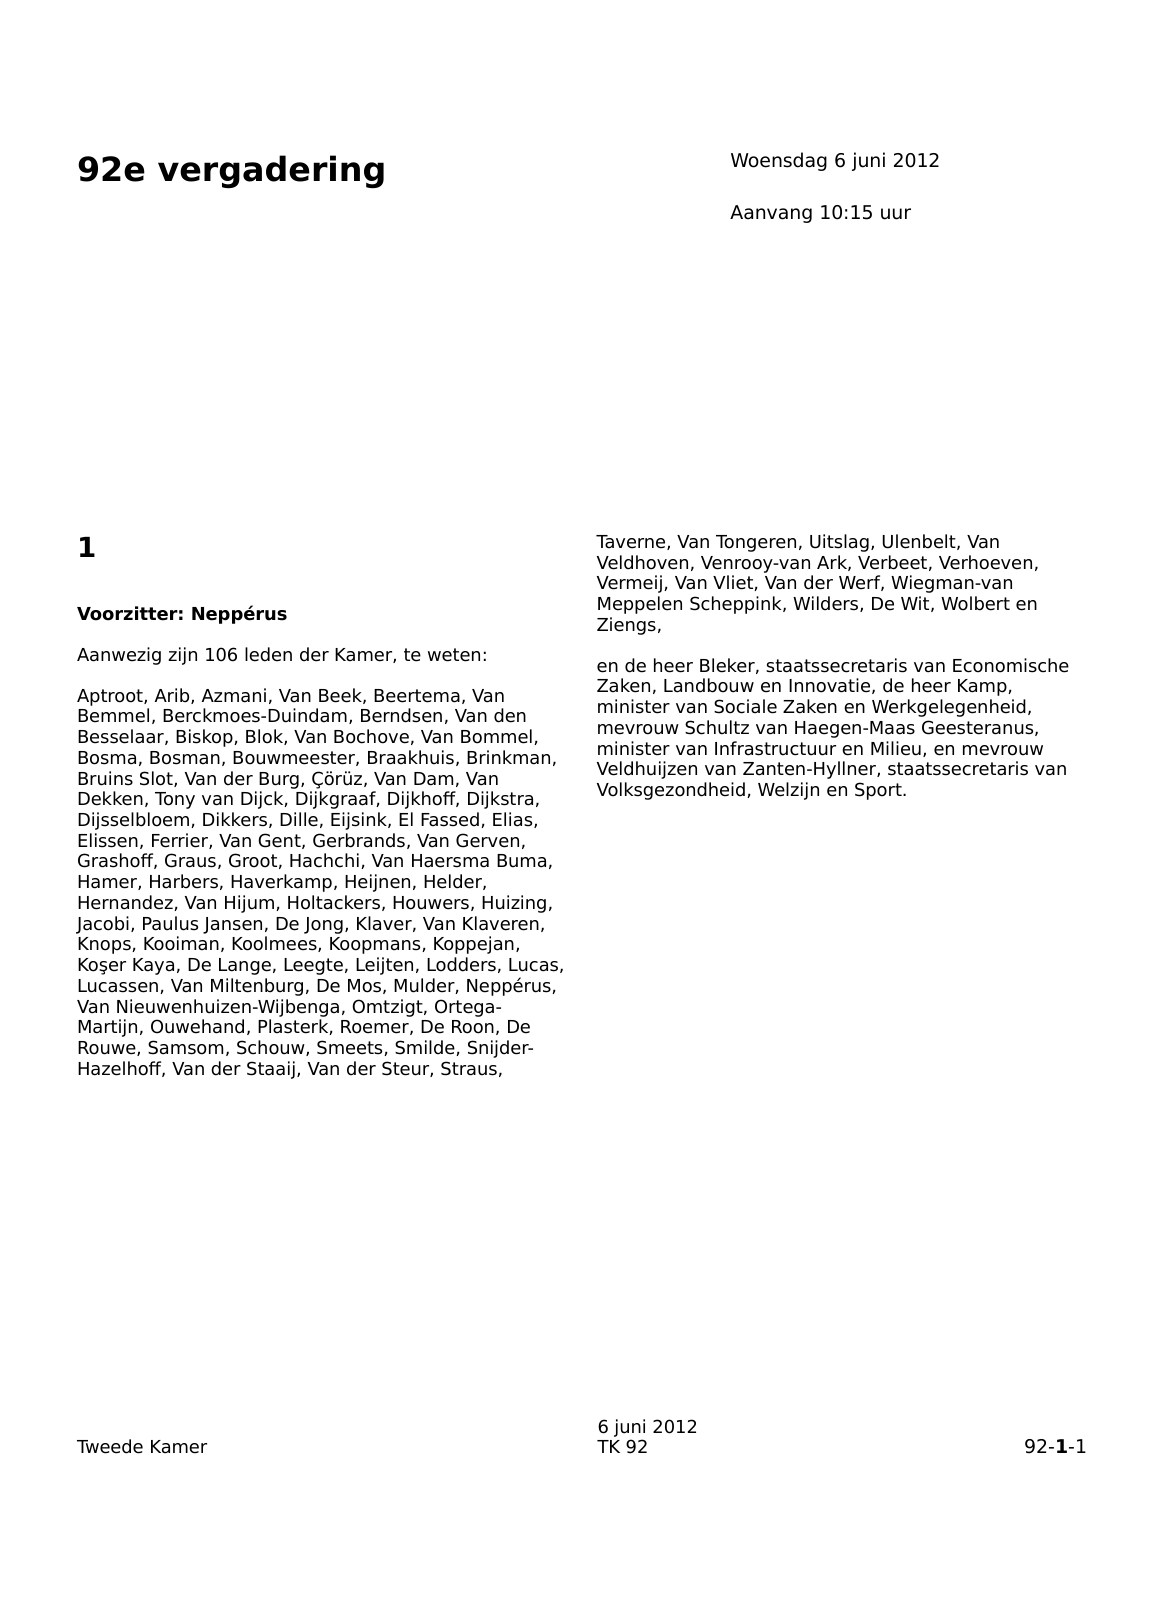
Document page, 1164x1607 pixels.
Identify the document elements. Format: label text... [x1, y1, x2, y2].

text Aanwezig zijn 106 leden der Kamer, te weten: [77, 645, 567, 666]
text en de heer Bleker, staatssecretaris van Economische Zaken, Landbouw en Innovatie, de heer Kamp, minister van Sociale Zaken en Werkgelegenheid, mevrouw Schultz van Haegen-Maas Geesteranus, minister van Infrastructuur en Milieu, en mevrouw Veldhuijzen van Zanten-Hyllner, staatssecretaris van Volksgezondheid, Welzijn en Sport. [596, 655, 1087, 801]
table_cell Aanvang 10:15 uur [730, 202, 1087, 254]
text Taverne, Van Tongeren, Uitslag, Ulenbelt, Van Veldhoven, Venrooy-van Ark, Verbeet, Verhoeven, Vermeij, Van Vliet, Van der Werf, Wiegman-van Meppelen Scheppink, Wilders, De Wit, Wolbert en Ziengs, [596, 532, 1087, 635]
title 1 [77, 532, 567, 564]
table_header 92e vergadering [77, 150, 730, 254]
text Voorzitter: Neppérus [77, 604, 567, 625]
table_header Woensdag 6 juni 2012 [730, 150, 1087, 202]
text Aptroot, Arib, Azmani, Van Beek, Beertema, Van Bemmel, Berckmoes-Duindam, Berndsen, Van den Besselaar, Biskop, Blok, Van Bochove, Van Bommel, Bosma, Bosman, Bouwmeester, Braakhuis, Brinkman, Bruins Slot, Van der Burg, Çörüz, Van Dam, Van Dekken, Tony van Dijck, Dijkgraaf, Dijkhoff, Dijkstra, Dijsselbloem, Dikkers, Dille, Eijsink, El Fassed, Elias, Elissen, Ferrier, Van Gent, Gerbrands, Van Gerven, Grashoff, Graus, Groot, Hachchi, Van Haersma Buma, Hamer, Harbers, Haverkamp, Heijnen, Helder, Hernandez, Van Hijum, Holtackers, Houwers, Huizing, Jacobi, Paulus Jansen, De Jong, Klaver, Van Klaveren, Knops, Kooiman, Koolmees, Koopmans, Koppejan, Koşer Kaya, De Lange, Leegte, Leijten, Lodders, Lucas, Lucassen, Van Miltenburg, De Mos, Mulder, Neppérus, Van Nieuwenhuizen-Wijbenga, Omtzigt, Ortega-Martijn, Ouwehand, Plasterk, Roemer, De Roon, De Rouwe, Samsom, Schouw, Smeets, Smilde, Snijder-Hazelhoff, Van der Staaij, Van der Steur, Straus, [77, 686, 567, 1079]
